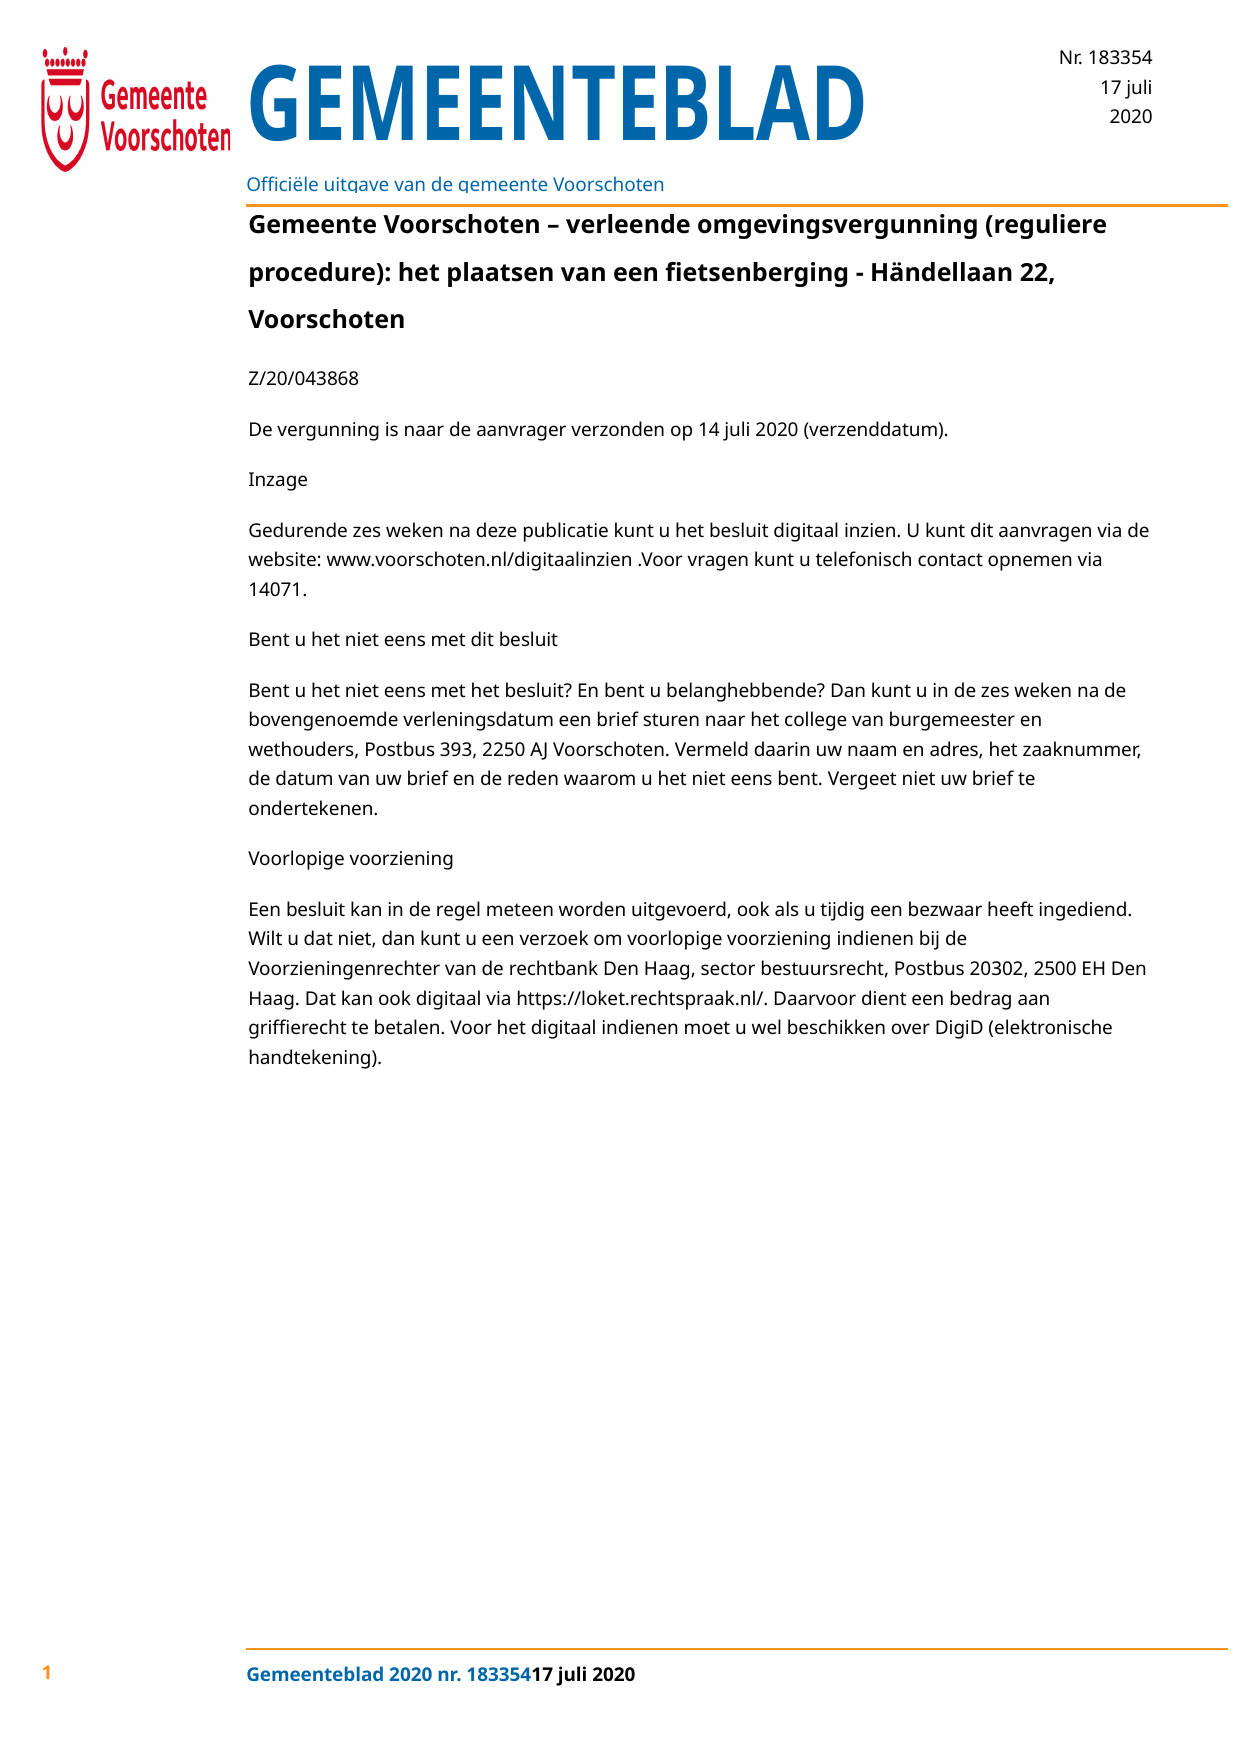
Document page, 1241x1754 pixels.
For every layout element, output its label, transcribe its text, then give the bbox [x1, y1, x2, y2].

text Gemeente Voorschoten – verleende omgevingsvergunning (reguliere procedure): het plaatsen van een fietsenberging - Händellaan 22, Voorschoten [248, 207, 1152, 336]
text Z/20/043868 [248, 366, 1152, 391]
text Voorlopige voorziening [248, 846, 1152, 871]
text Een besluit kan in de regel meteen worden uitgevoerd, ook als u tijdig een bezwaar heeft ingediend. Wilt u dat niet, dan kunt u een verzoek om voorlopige voorziening indienen bij de Voorzieningenrechter van de rechtbank Den Haag, sector bestuursrecht, Postbus 20302, 2500 EH Den Haag. Dat kan ook digitaal via https://loket.rechtspraak.nl/. Daarvoor dient een bedrag aan griffierecht te betalen. Voor het digitaal indienen moet u wel beschikken over DigiD (elektronische handtekening). [248, 896, 1152, 1069]
text Bent u het niet eens met dit besluit [248, 626, 1152, 652]
picture [41, 47, 231, 172]
text Bent u het niet eens met het besluit? En bent u belanghebbende? Dan kunt u in de zes weken na de bovengenoemde verleningsdatum een brief sturen naar het college van burgemeester en wethouders, Postbus 393, 2250 AJ Voorschoten. Vermeld daarin uw naam en adres, het zaaknummer, de datum van uw brief en de reden waarom u het niet eens bent. Vergeet niet uw brief te ondertekenen. [248, 677, 1152, 821]
text Inzage [248, 466, 1152, 492]
text Gedurende zes weken na deze publicatie kunt u het besluit digitaal inzien. U kunt dit aanvragen via de website: www.voorschoten.nl/digitaalinzien .Voor vragen kunt u telefonisch contact opnemen via 14071. [248, 517, 1152, 602]
text De vergunning is naar de aanvrager verzonden op 14 juli 2020 (verzenddatum). [248, 416, 1152, 442]
